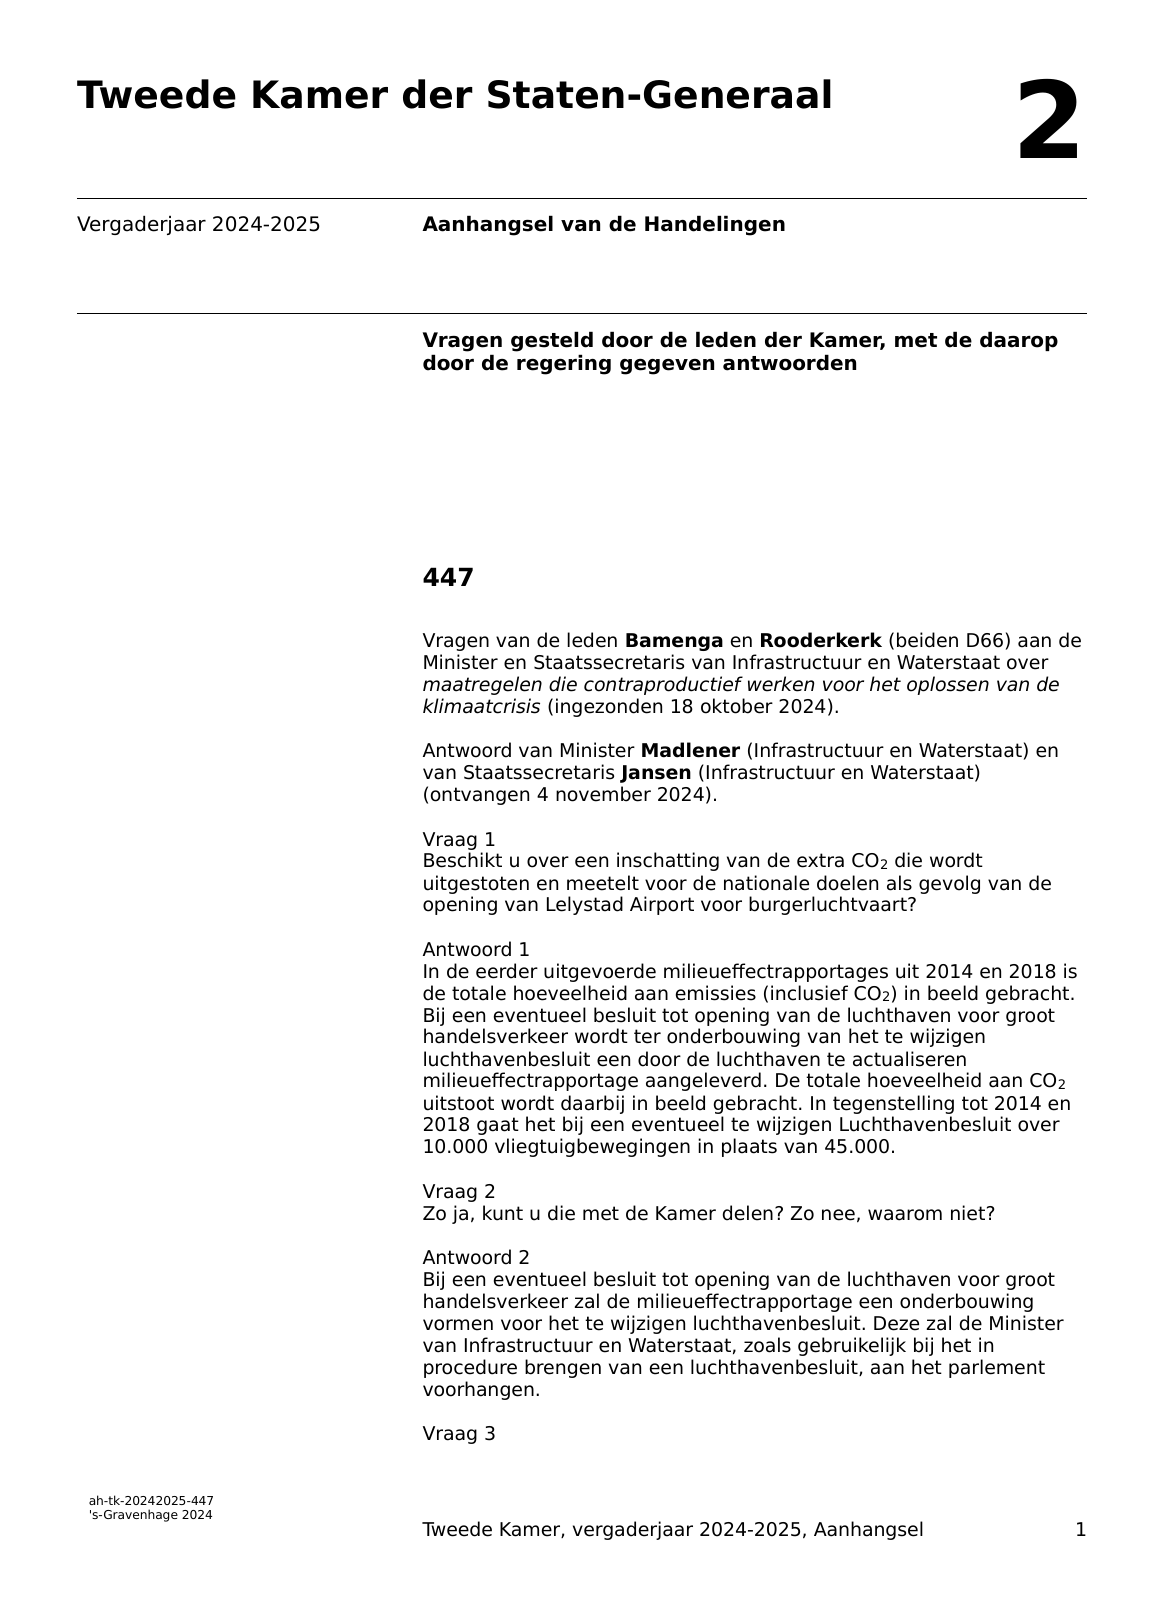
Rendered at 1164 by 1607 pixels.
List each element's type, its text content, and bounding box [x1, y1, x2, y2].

table_cell Vragen gesteld door de leden der Kamer, met de daarop door de regering gegeven antwoorden [422, 314, 1087, 375]
text Antwoord van Minister Madlener (Infrastructuur en Waterstaat) en van Staatssecretaris Jansen (Infrastructuur en Waterstaat) (ontvangen 4 november 2024). [422, 740, 1087, 806]
text 447 [422, 563, 1087, 592]
text Vraag 3 [422, 1423, 1087, 1445]
text Antwoord 1 [422, 938, 1087, 961]
text 's-Gravenhage 2024 [88, 1508, 323, 1522]
text Vraag 1 [422, 828, 1087, 850]
text In de eerder uitgevoerde milieueffectrapportages uit 2014 en 2018 is de totale hoeveelheid aan emissies (inclusief CO2) in beeld gebracht. Bij een eventueel besluit tot opening van de luchthaven voor groot handelsverkeer wordt ter onderbouwing van het te wijzigen luchthavenbesluit een door de luchthaven te actualiseren milieueffectrapportage aangeleverd. De totale hoeveelheid aan CO2 uitstoot wordt daarbij in beeld gebracht. In tegenstelling tot 2014 en 2018 gaat het bij een eventueel te wijzigen Luchthavenbesluit over 10.000 vliegtuigbewegingen in plaats van 45.000. [422, 961, 1087, 1158]
table_cell Vergaderjaar 2024-2025 [77, 199, 422, 313]
table_cell [77, 314, 422, 375]
text Beschikt u over een inschatting van de extra CO2 die wordt uitgestoten en meetelt voor de nationale doelen als gevolg van de opening van Lelystad Airport voor burgerluchtvaart? [422, 850, 1087, 916]
text Vragen van de leden Bamenga en Rooderkerk (beiden D66) aan de Minister en Staatssecretaris van Infrastructuur en Waterstaat over maatregelen die contraproductief werken voor het oplossen van de klimaatcrisis (ingezonden 18 oktober 2024). [422, 630, 1087, 718]
text Antwoord 2 [422, 1247, 1087, 1269]
text ah-tk-20242025-447 [88, 1494, 323, 1508]
text Vraag 2 [422, 1181, 1087, 1202]
table_header Tweede Kamer der Staten-Generaal [77, 59, 886, 198]
table_cell Aanhangsel van de Handelingen [422, 199, 1087, 313]
text Bij een eventueel besluit tot opening van de luchthaven voor groot handelsverkeer zal de milieueffectrapportage een onderbouwing vormen voor het te wijzigen luchthavenbesluit. Deze zal de Minister van Infrastructuur en Waterstaat, zoals gebruikelijk bij het in procedure brengen van een luchthavenbesluit, aan het parlement voorhangen. [422, 1269, 1087, 1401]
text Zo ja, kunt u die met de Kamer delen? Zo nee, waarom niet? [422, 1202, 1087, 1224]
table_header 2 [886, 59, 1087, 198]
